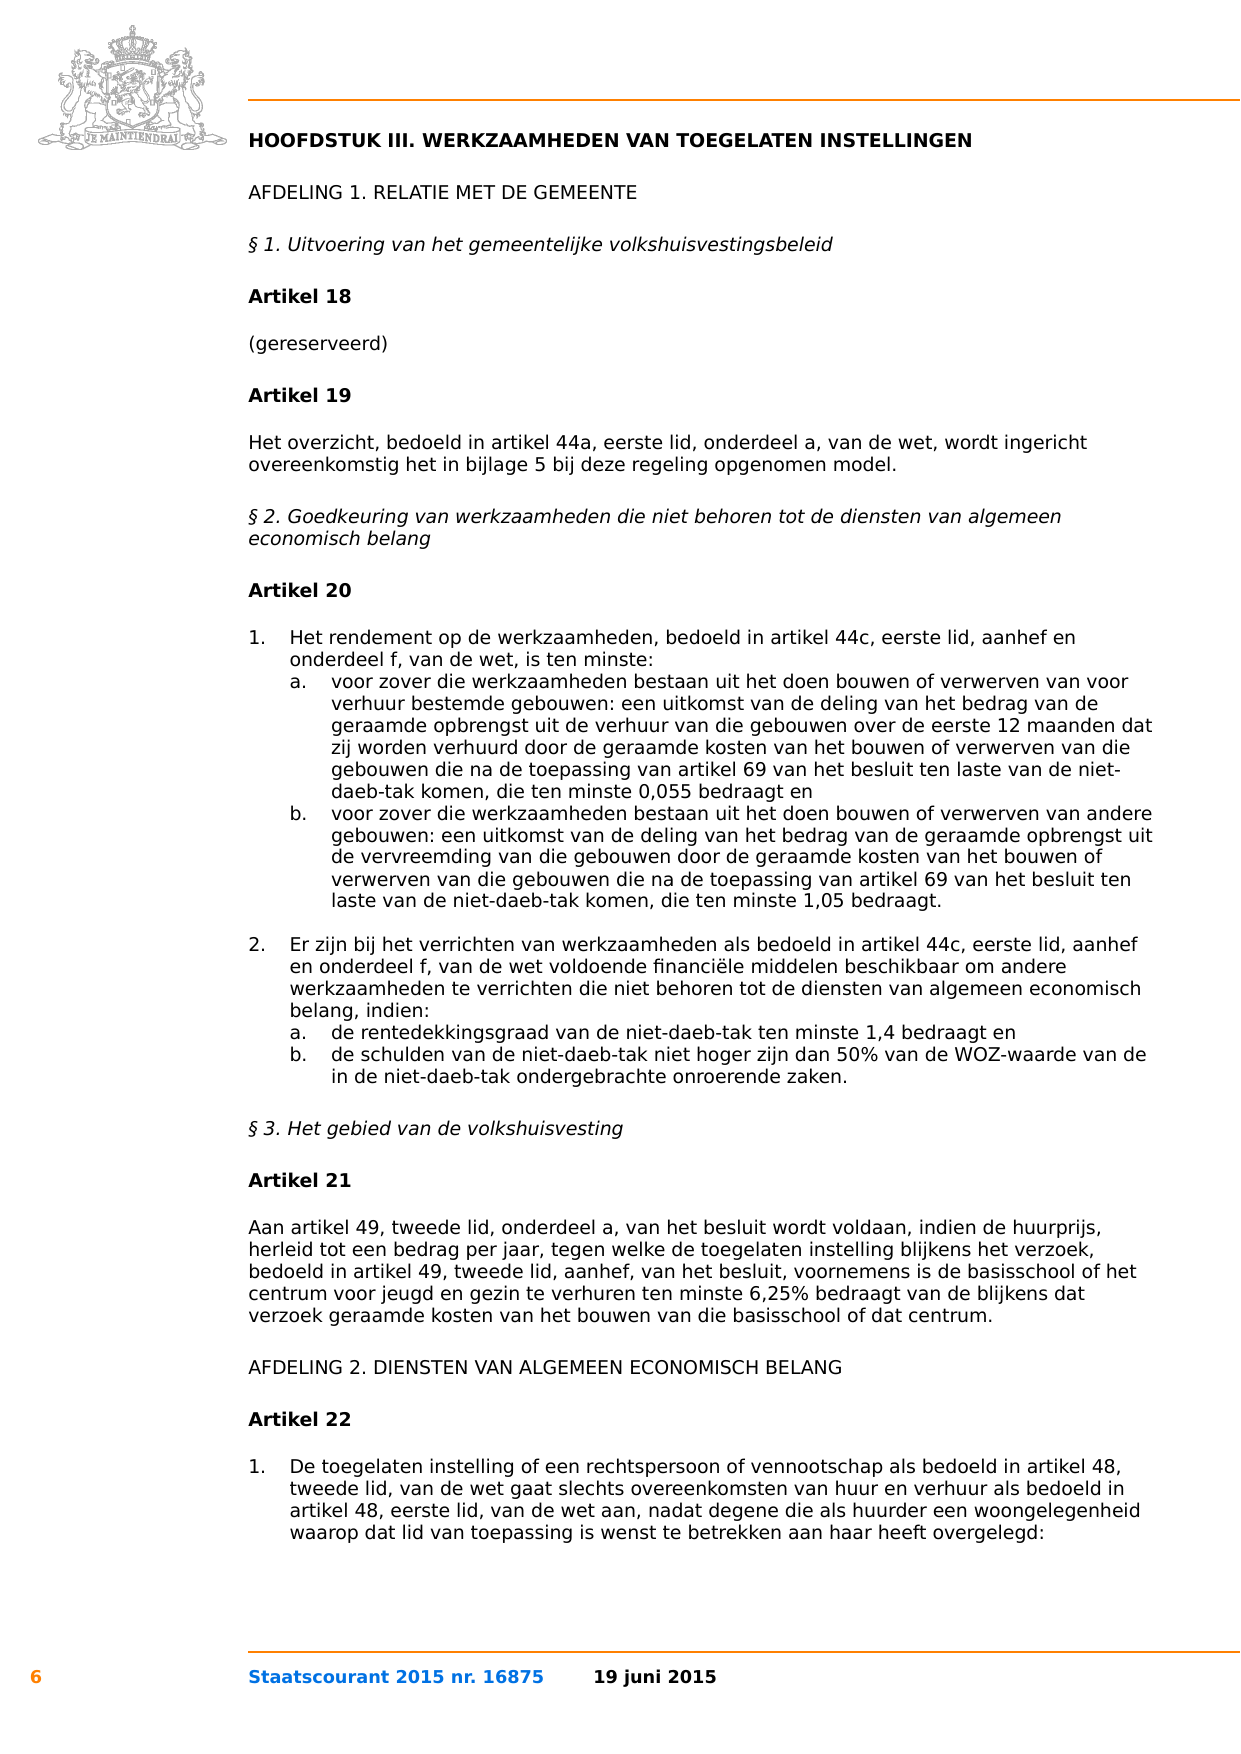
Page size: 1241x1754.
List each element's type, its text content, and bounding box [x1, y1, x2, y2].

text Aan artikel 49, tweede lid, onderdeel a, van het besluit wordt voldaan, indien de huurprijs, herleid tot een bedrag per jaar, tegen welke de toegelaten instelling blijkens het verzoek, bedoeld in artikel 49, tweede lid, aanhef, van het besluit, voornemens is de basisschool of het centrum voor jeugd en gezin te verhuren ten minste 6,25% bedraagt van de blijkens dat verzoek geraamde kosten van het bouwen van die basisschool of dat centrum. [248, 1217, 1163, 1327]
subtitle HOOFDSTUK III. WERKZAAMHEDEN VAN TOEGELATEN INSTELLINGEN [248, 130, 1163, 152]
text Het overzicht, bedoeld in artikel 44a, eerste lid, onderdeel a, van de wet, wordt ingericht overeenkomstig het in bijlage 5 bij deze regeling opgenomen model. [248, 432, 1163, 476]
subtitle § 1. Uitvoering van het gemeentelijke volkshuisvestingsbeleid [248, 234, 1163, 256]
text a. voor zover die werkzaamheden bestaan uit het doen bouwen of verwerven van voor verhuur bestemde gebouwen: een uitkomst van de deling van het bedrag van de geraamde opbrengst uit de verhuur van die gebouwen over de eerste 12 maanden dat zij worden verhuurd door de geraamde kosten van het bouwen of verwerven van die gebouwen die na de toepassing van artikel 69 van het besluit ten laste van de niet-daeb-tak komen, die ten minste 0,055 bedraagt en [289, 671, 1163, 802]
text 1. De toegelaten instelling of een rechtspersoon of vennootschap als bedoeld in artikel 48, tweede lid, van de wet gaat slechts overeenkomsten van huur en verhuur als bedoeld in artikel 48, eerste lid, van de wet aan, nadat degene die als huurder een woongelegenheid waarop dat lid van toepassing is wenst te betrekken aan haar heeft overgelegd: [248, 1456, 1163, 1544]
text b. voor zover die werkzaamheden bestaan uit het doen bouwen of verwerven van andere gebouwen: een uitkomst van de deling van het bedrag van de geraamde opbrengst uit de vervreemding van die gebouwen door de geraamde kosten van het bouwen of verwerven van die gebouwen die na de toepassing van artikel 69 van het besluit ten laste van de niet-daeb-tak komen, die ten minste 1,05 bedraagt. [289, 802, 1163, 912]
text a. de rentedekkingsgraad van de niet-daeb-tak ten minste 1,4 bedraagt en [289, 1022, 1163, 1044]
text 1. Het rendement op de werkzaamheden, bedoeld in artikel 44c, eerste lid, aanhef en onderdeel f, van de wet, is ten minste: [248, 627, 1163, 671]
text 2. Er zijn bij het verrichten van werkzaamheden als bedoeld in artikel 44c, eerste lid, aanhef en onderdeel f, van de wet voldoende financiële middelen beschikbaar om andere werkzaamheden te verrichten die niet behoren tot de diensten van algemeen economisch belang, indien: [248, 934, 1163, 1022]
subtitle Artikel 21 [248, 1170, 1163, 1192]
picture [38, 25, 227, 150]
text b. de schulden van de niet-daeb-tak niet hoger zijn dan 50% van de WOZ-waarde van de in de niet-daeb-tak ondergebrachte onroerende zaken. [289, 1044, 1163, 1088]
subtitle Artikel 18 [248, 286, 1163, 308]
subtitle § 3. Het gebied van de volkshuisvesting [248, 1118, 1163, 1140]
subtitle Artikel 20 [248, 580, 1163, 602]
subtitle AFDELING 2. DIENSTEN VAN ALGEMEEN ECONOMISCH BELANG [248, 1357, 1163, 1379]
subtitle § 2. Goedkeuring van werkzaamheden die niet behoren tot de diensten van algemeen economisch belang [248, 506, 1163, 550]
text (gereserveerd) [248, 333, 1163, 355]
subtitle Artikel 22 [248, 1409, 1163, 1431]
subtitle Artikel 19 [248, 385, 1163, 407]
subtitle AFDELING 1. RELATIE MET DE GEMEENTE [248, 182, 1163, 204]
